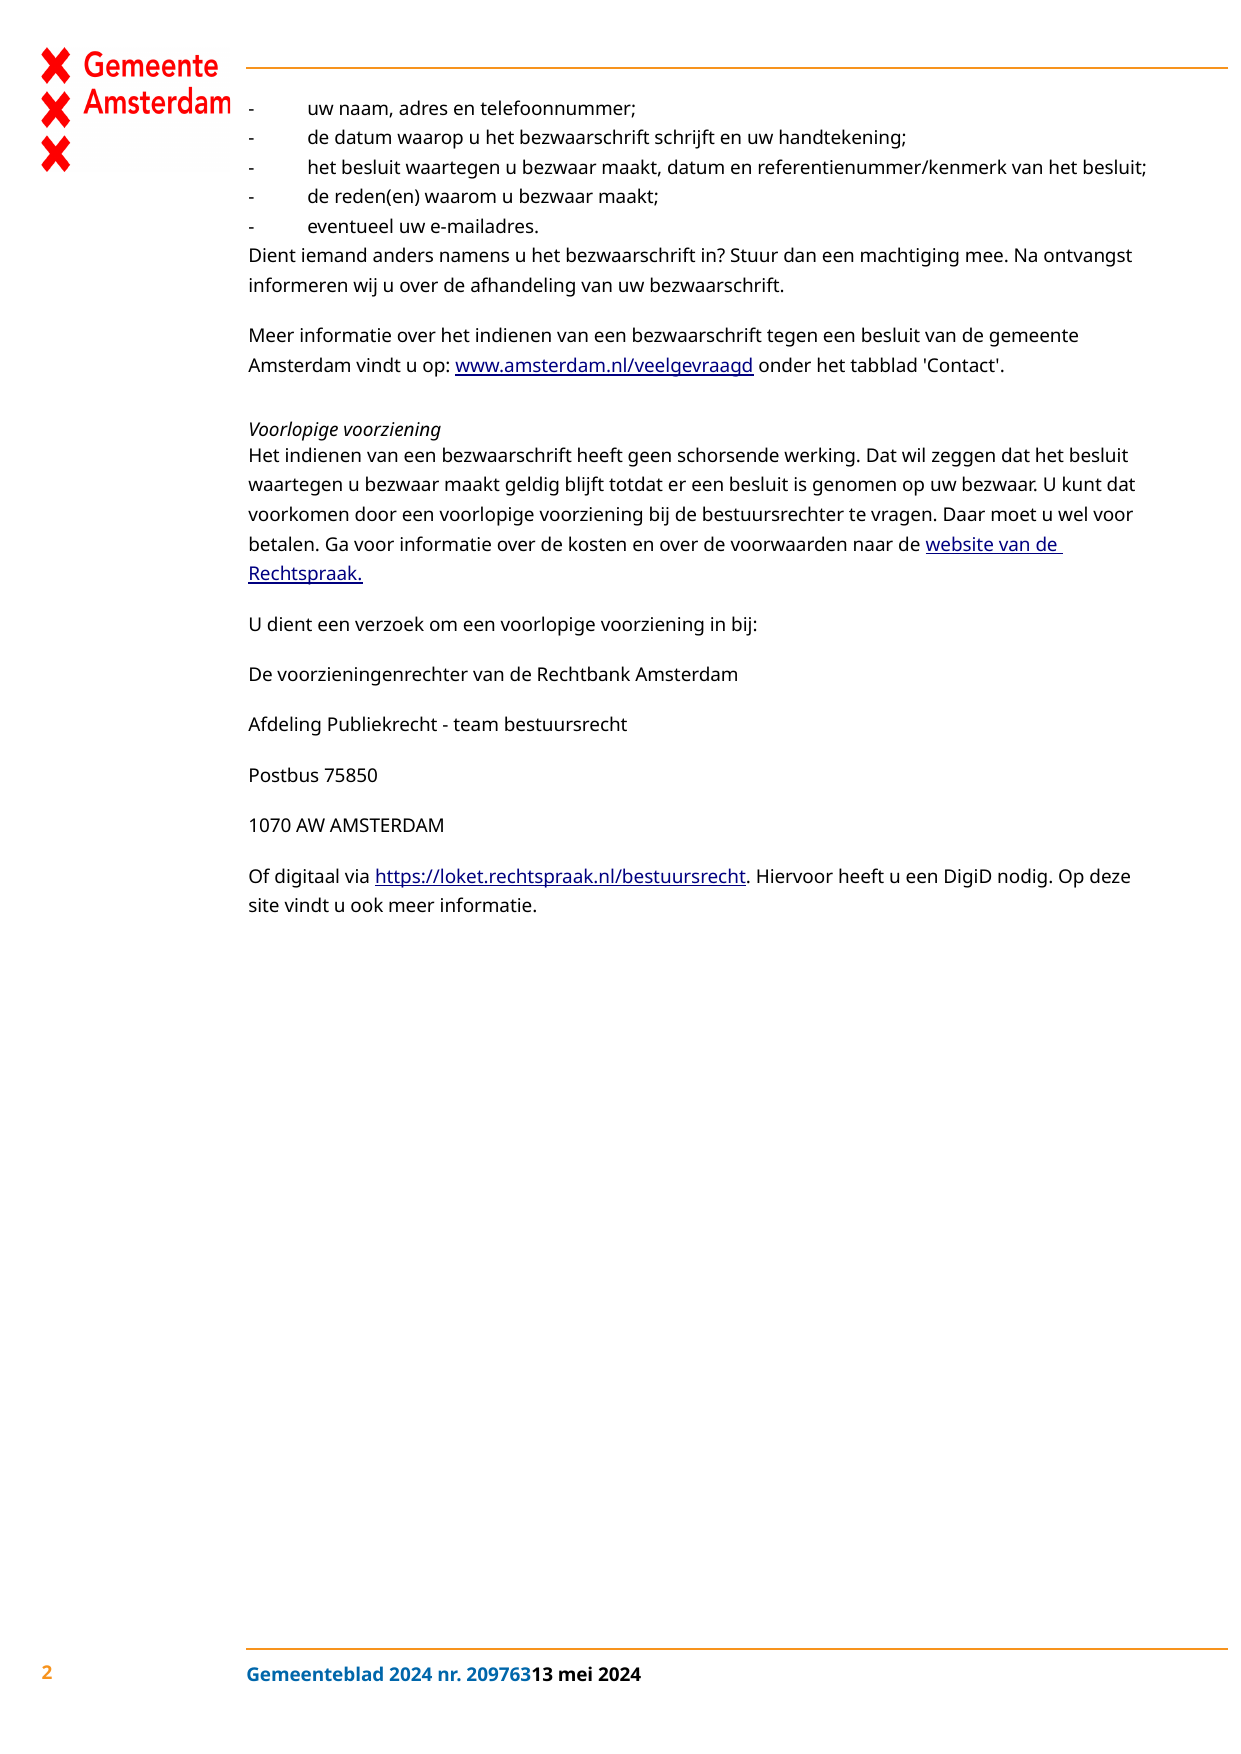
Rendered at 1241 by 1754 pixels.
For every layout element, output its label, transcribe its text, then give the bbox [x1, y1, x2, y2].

picture [41, 47, 231, 172]
list uw naam, adres en telefoonnummer; [248, 95, 1152, 121]
text Of digitaal via https://loket.rechtspraak.nl/bestuursrecht. Hiervoor heeft u een DigiD nodig. Op deze site vindt u ook meer informatie. [248, 863, 1152, 918]
list de datum waarop u het bezwaarschrift schrijft en uw handtekening; [248, 124, 1152, 150]
text Het indienen van een bezwaarschrift heeft geen schorsende werking. Dat wil zeggen dat het besluit waartegen u bezwaar maakt geldig blijft totdat er een besluit is genomen op uw bezwaar. U kunt dat voorkomen door een voorlopige voorziening bij de bestuursrechter te vragen. Daar moet u wel voor betalen. Ga voor informatie over de kosten en over de voorwaarden naar de website van de Rechtspraak. [248, 442, 1152, 586]
list de reden(en) waarom u bezwaar maakt; [248, 183, 1152, 209]
text 1070 AW AMSTERDAM [248, 812, 1152, 838]
text Meer informatie over het indienen van een bezwaarschrift tegen een besluit van de gemeente Amsterdam vindt u op: www.amsterdam.nl/veelgevraagd onder het tabblad 'Contact'. [248, 323, 1152, 378]
text Dient iemand anders namens u het bezwaarschrift in? Stuur dan een machtiging mee. Na ontvangst informeren wij u over de afhandeling van uw bezwaarschrift. [248, 243, 1152, 298]
text U dient een verzoek om een voorlopige voorziening in bij: [248, 611, 1152, 636]
text Postbus 75850 [248, 762, 1152, 788]
text Voorlopige voorziening [248, 416, 1152, 442]
text Afdeling Publiekrecht - team bestuursrecht [248, 712, 1152, 737]
text De voorzieningenrechter van de Rechtbank Amsterdam [248, 661, 1152, 687]
list eventueel uw e-mailadres. [248, 213, 1152, 239]
list het besluit waartegen u bezwaar maakt, datum en referentienummer/kenmerk van het besluit; [248, 154, 1152, 180]
